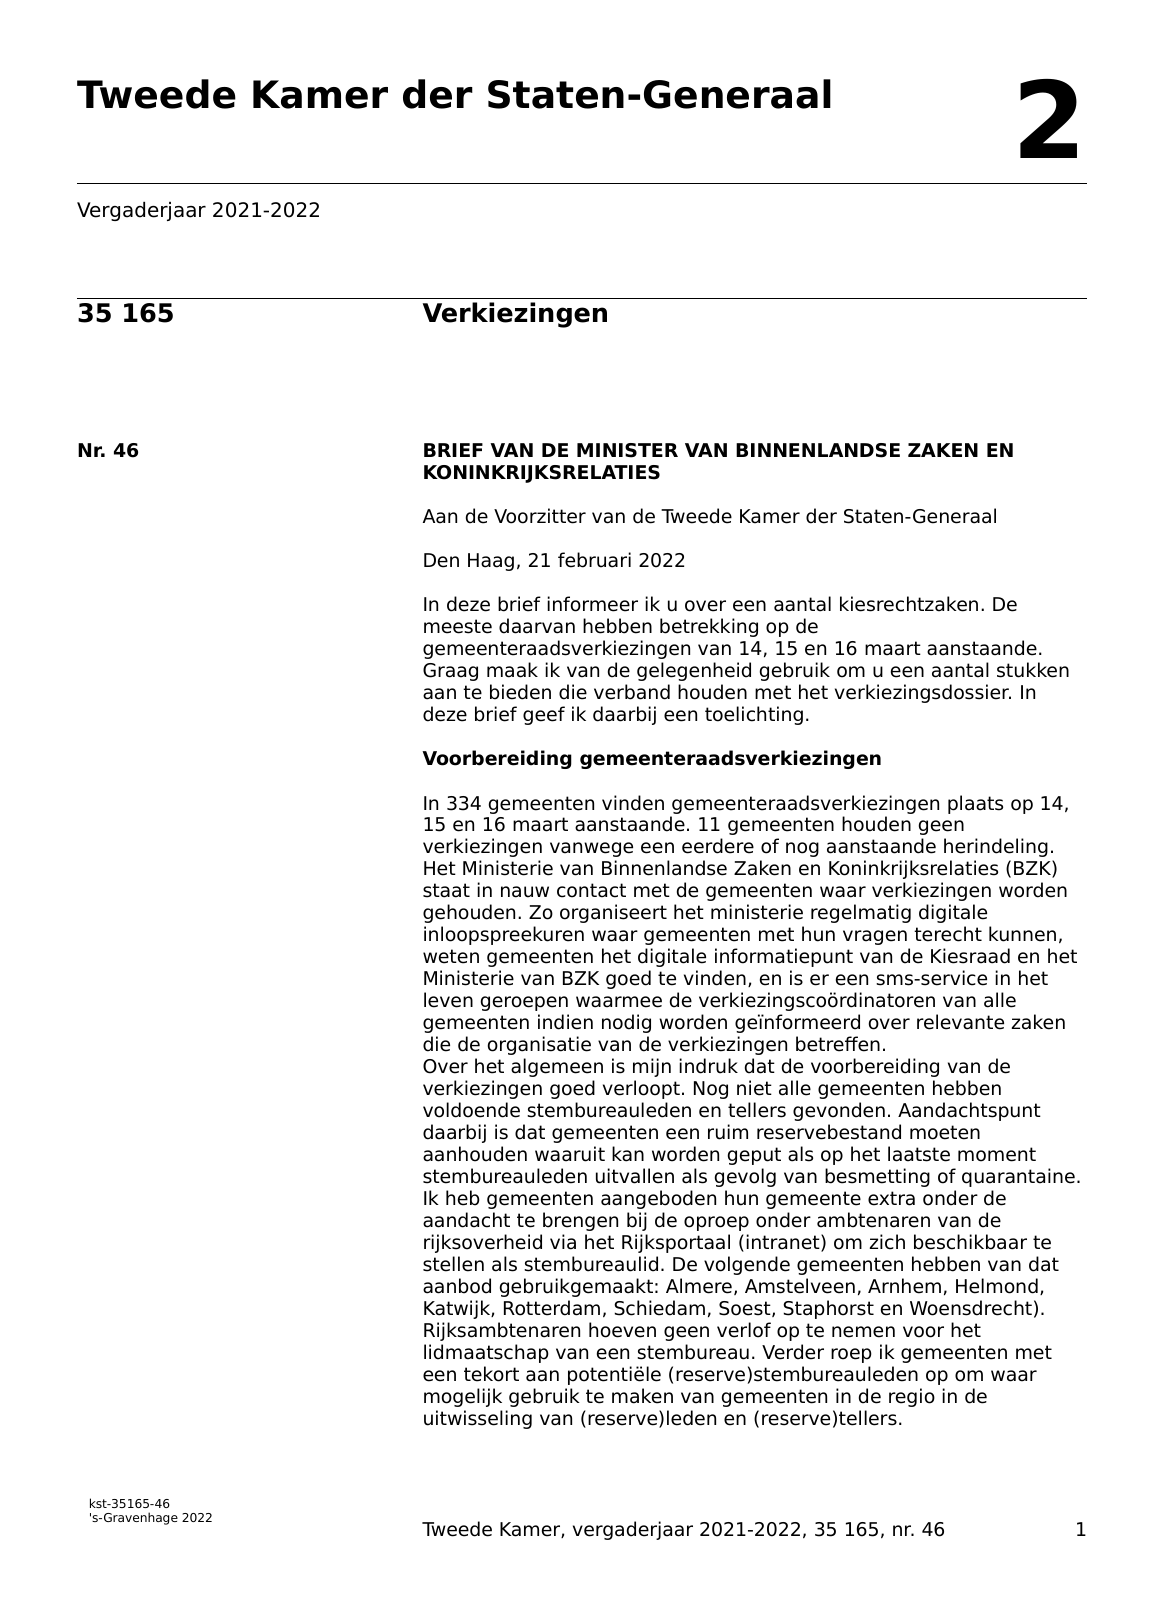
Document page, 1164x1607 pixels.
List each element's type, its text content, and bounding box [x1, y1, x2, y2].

text Over het algemeen is mijn indruk dat de voorbereiding van de verkiezingen goed verloopt. Nog niet alle gemeenten hebben voldoende stembureauleden en tellers gevonden. Aandachtspunt daarbij is dat gemeenten een ruim reservebestand moeten aanhouden waaruit kan worden geput als op het laatste moment stembureauleden uitvallen als gevolg van besmetting of quarantaine. Ik heb gemeenten aangeboden hun gemeente extra onder de aandacht te brengen bij de oproep onder ambtenaren van de rijksoverheid via het Rijksportaal (intranet) om zich beschikbaar te stellen als stembureaulid. De volgende gemeenten hebben van dat aanbod gebruikgemaakt: Almere, Amstelveen, Arnhem, Helmond, Katwijk, Rotterdam, Schiedam, Soest, Staphorst en Woensdrecht). Rijksambtenaren hoeven geen verlof op te nemen voor het lidmaatschap van een stembureau. Verder roep ik gemeenten met een tekort aan potentiële (reserve)stembureauleden op om waar mogelijk gebruik te maken van gemeenten in de regio in de uitwisseling van (reserve)leden en (reserve)tellers. [422, 1056, 1087, 1430]
table_header Tweede Kamer der Staten-Generaal [77, 59, 886, 183]
text Aan de Voorzitter van de Tweede Kamer der Staten-Generaal [422, 506, 1087, 528]
table_header 2 [886, 59, 1087, 183]
text In 334 gemeenten vinden gemeenteraadsverkiezingen plaats op 14, 15 en 16 maart aanstaande. 11 gemeenten houden geen verkiezingen vanwege een eerdere of nog aanstaande herindeling. Het Ministerie van Binnenlandse Zaken en Koninkrijksrelaties (BZK) staat in nauw contact met de gemeenten waar verkiezingen worden gehouden. Zo organiseert het ministerie regelmatig digitale inloopspreekuren waar gemeenten met hun vragen terecht kunnen, weten gemeenten het digitale informatiepunt van de Kiesraad en het Ministerie van BZK goed te vinden, en is er een sms-service in het leven geroepen waarmee de verkiezingscoördinatoren van alle gemeenten indien nodig worden geïnformeerd over relevante zaken die de organisatie van de verkiezingen betreffen. [422, 792, 1087, 1056]
subtitle 35 165 Verkiezingen [77, 299, 1087, 329]
table_cell Vergaderjaar 2021-2022 [77, 184, 1087, 298]
subtitle Voorbereiding gemeenteraadsverkiezingen [422, 748, 1087, 770]
text Den Haag, 21 februari 2022 [422, 550, 1087, 572]
text In deze brief informeer ik u over een aantal kiesrechtzaken. De meeste daarvan hebben betrekking op de gemeenteraadsverkiezingen van 14, 15 en 16 maart aanstaande. Graag maak ik van de gelegenheid gebruik om u een aantal stukken aan te bieden die verband houden met het verkiezingsdossier. In deze brief geef ik daarbij een toelichting. [422, 594, 1087, 726]
subtitle Nr. 46 BRIEF VAN DE MINISTER VAN BINNENLANDSE ZAKEN EN KONINKRIJKSRELATIES [77, 440, 1087, 484]
text 's-Gravenhage 2022 [88, 1511, 323, 1525]
text kst-35165-46 [88, 1497, 323, 1511]
